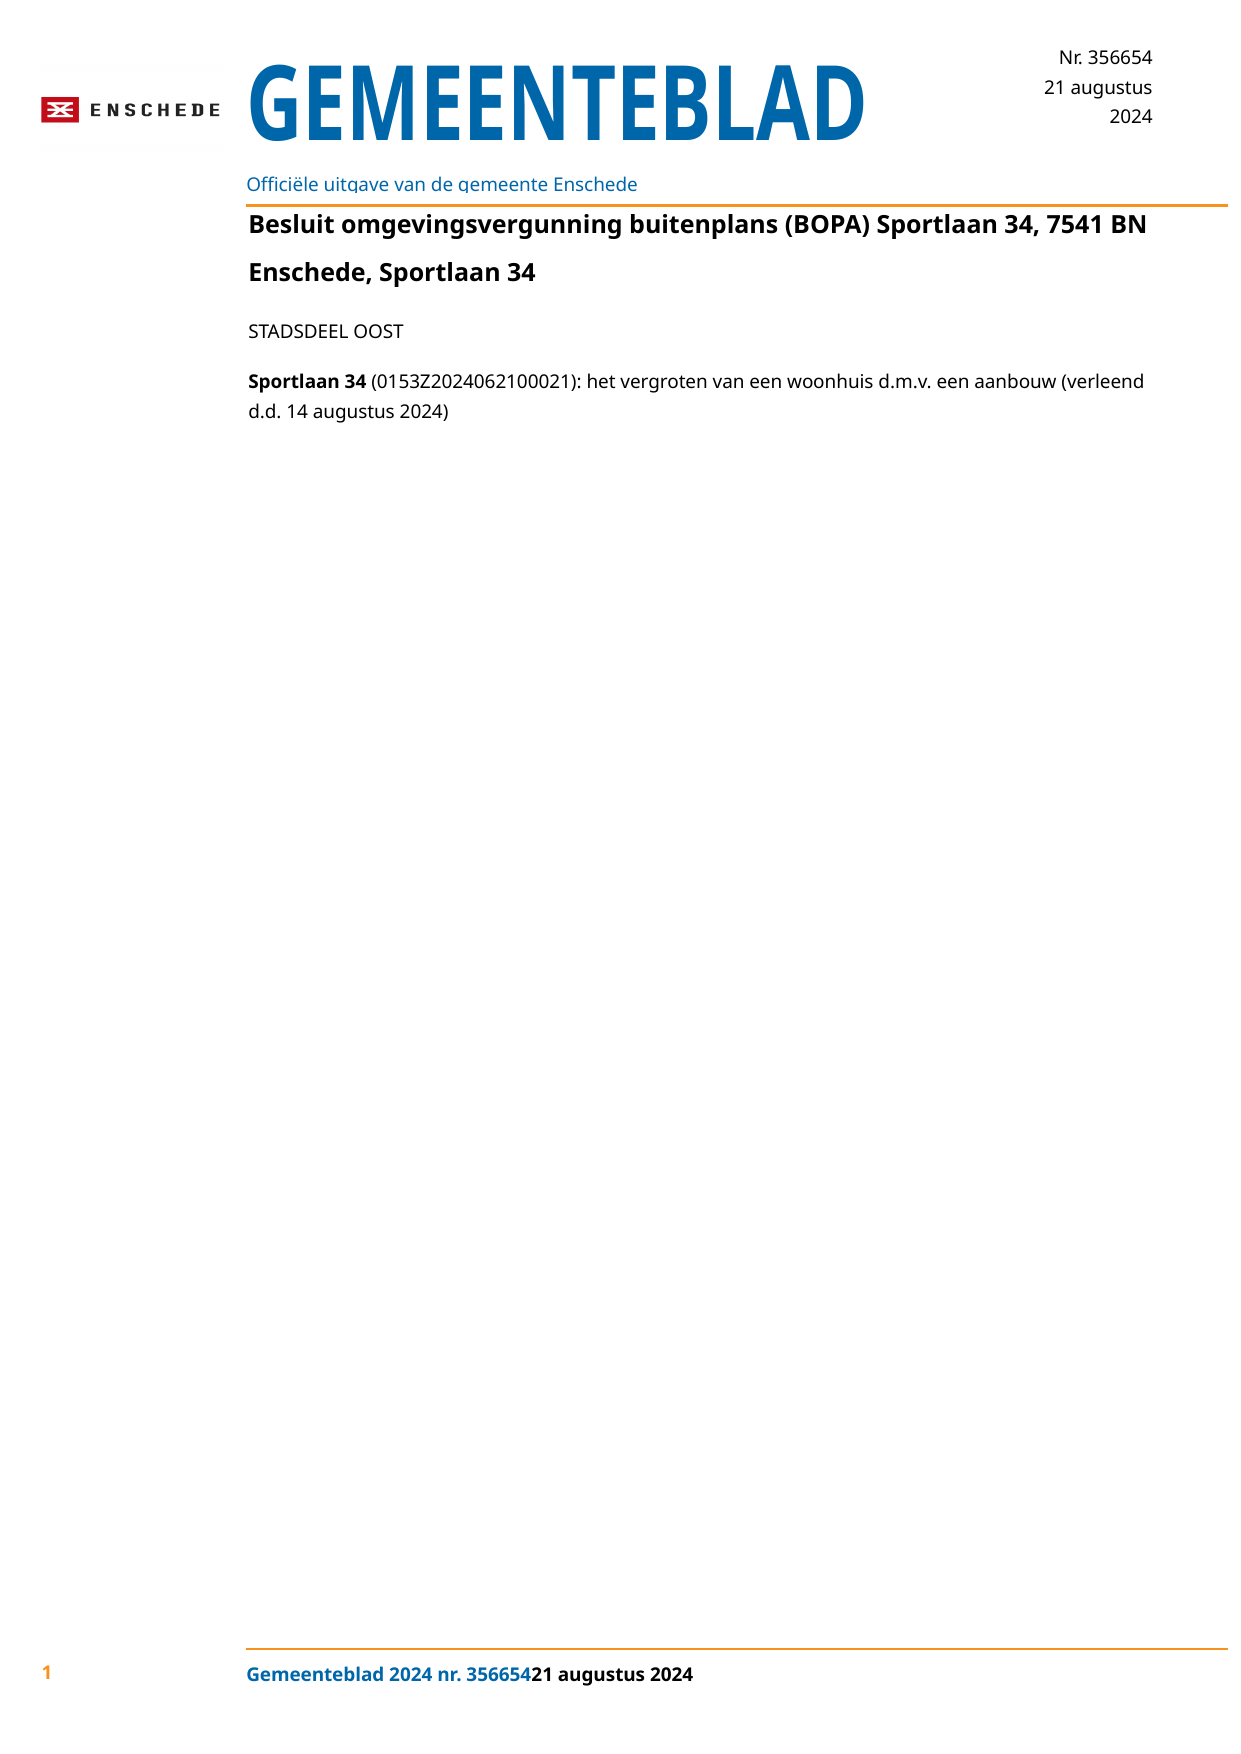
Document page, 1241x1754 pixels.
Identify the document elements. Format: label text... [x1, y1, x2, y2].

text Besluit omgevingsvergunning buitenplans (BOPA) Sportlaan 34, 7541 BN Enschede, Sportlaan 34 [248, 207, 1152, 288]
text Sportlaan 34 (0153Z2024062100021): het vergroten van een woonhuis d.m.v. een aanbouw (verleend d.d. 14 augustus 2024) [248, 368, 1152, 424]
picture [41, 47, 231, 172]
text STADSDEEL OOST [248, 318, 1152, 344]
